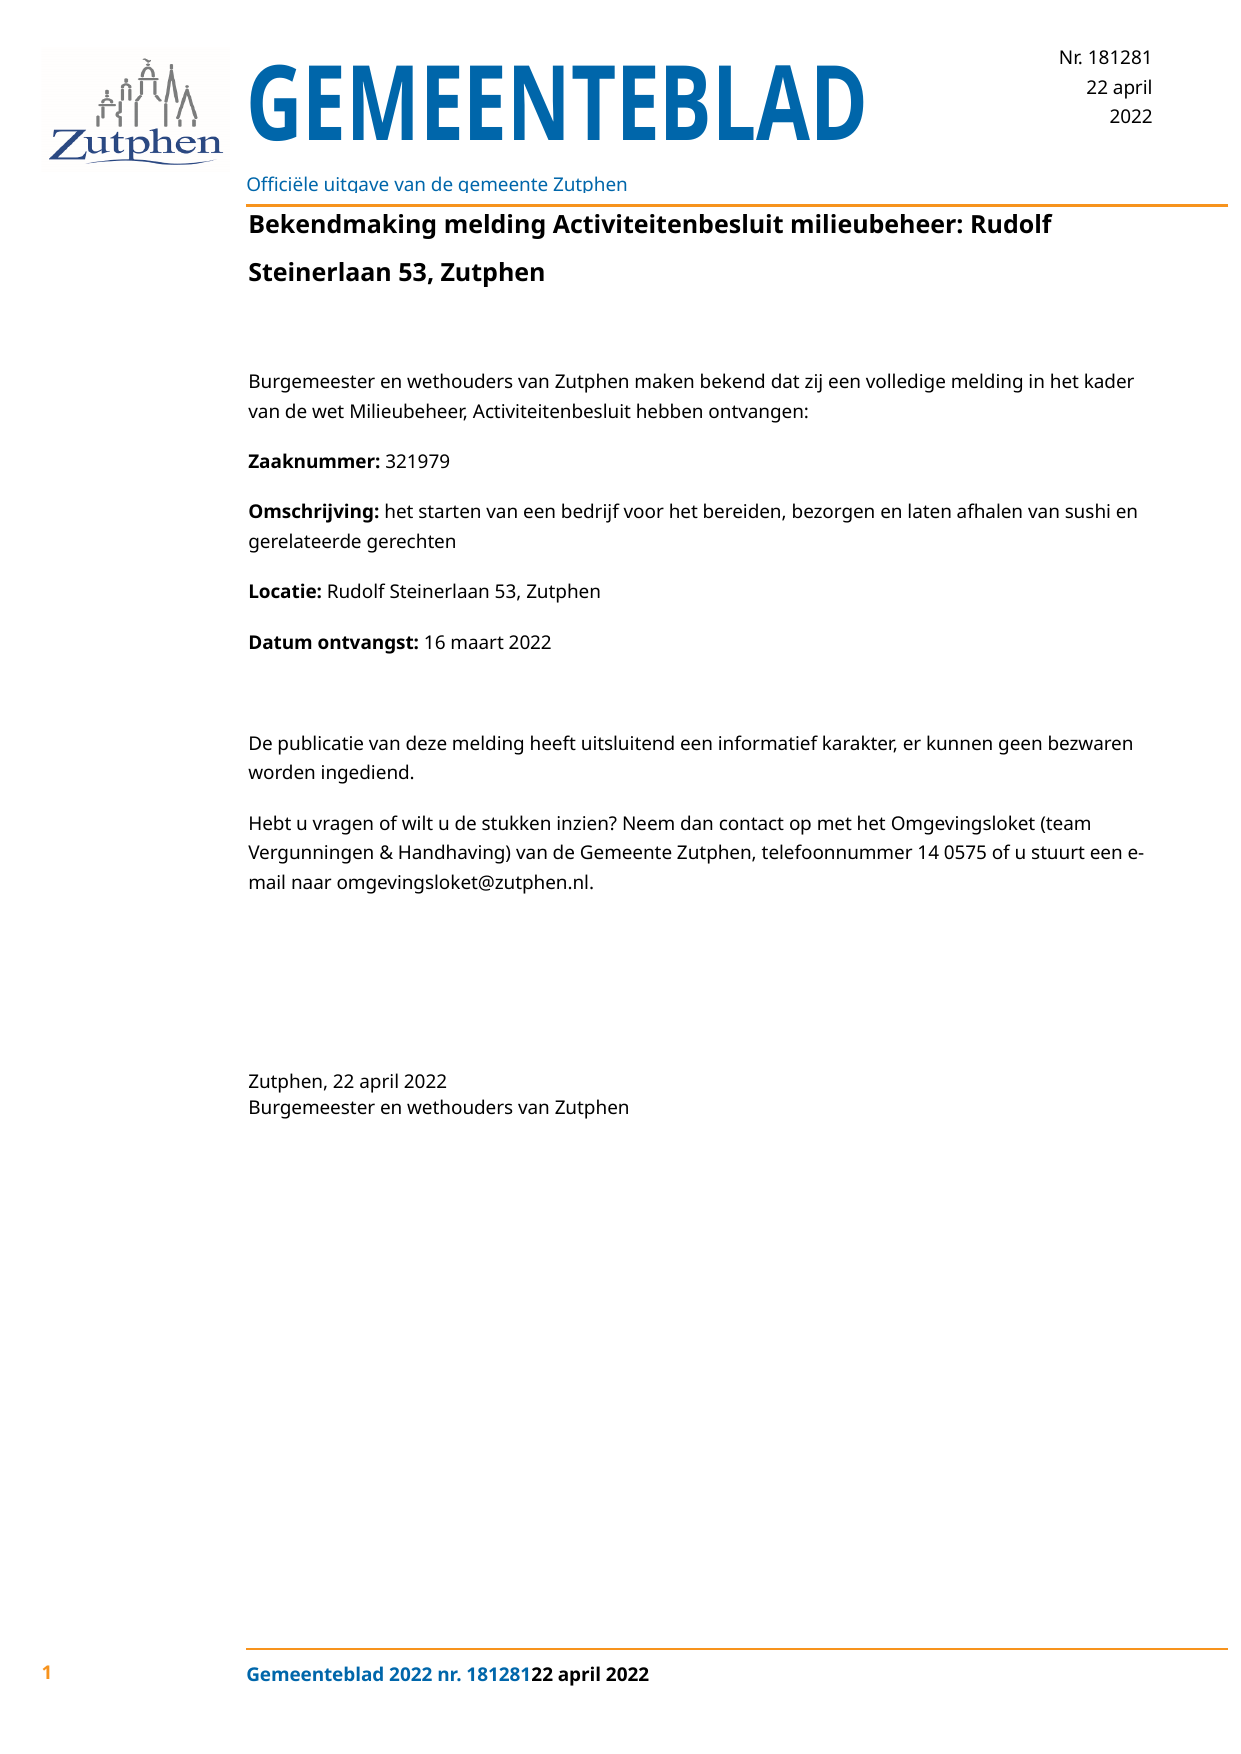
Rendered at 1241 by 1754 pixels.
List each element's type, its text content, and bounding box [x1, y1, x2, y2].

text Burgemeester en wethouders van Zutphen maken bekend dat zij een volledige melding in het kader van de wet Milieubeheer, Activiteitenbesluit hebben ontvangen: [248, 368, 1152, 424]
text Omschrijving: het starten van een bedrijf voor het bereiden, bezorgen en laten afhalen van sushi en gerelateerde gerechten [248, 499, 1152, 554]
text Zutphen, 22 april 2022 [248, 1068, 1152, 1094]
text Locatie: Rudolf Steinerlaan 53, Zutphen [248, 579, 1152, 604]
text Hebt u vragen of wilt u de stukken inzien? Neem dan contact op met het Omgevingsloket (team Vergunningen & Handhaving) van de Gemeente Zutphen, telefoonnummer 14 0575 of u stuurt een e-mail naar omgevingsloket@zutphen.nl. [248, 810, 1152, 895]
picture [41, 47, 231, 172]
text Zaaknummer: 321979 [248, 448, 1152, 474]
text Datum ontvangst: 16 maart 2022 [248, 629, 1152, 655]
text Burgemeester en wethouders van Zutphen [248, 1094, 1152, 1120]
text Bekendmaking melding Activiteitenbesluit milieubeheer: Rudolf Steinerlaan 53, Zutphen [248, 207, 1152, 288]
text De publicatie van deze melding heeft uitsluitend een informatief karakter, er kunnen geen bezwaren worden ingediend. [248, 730, 1152, 785]
